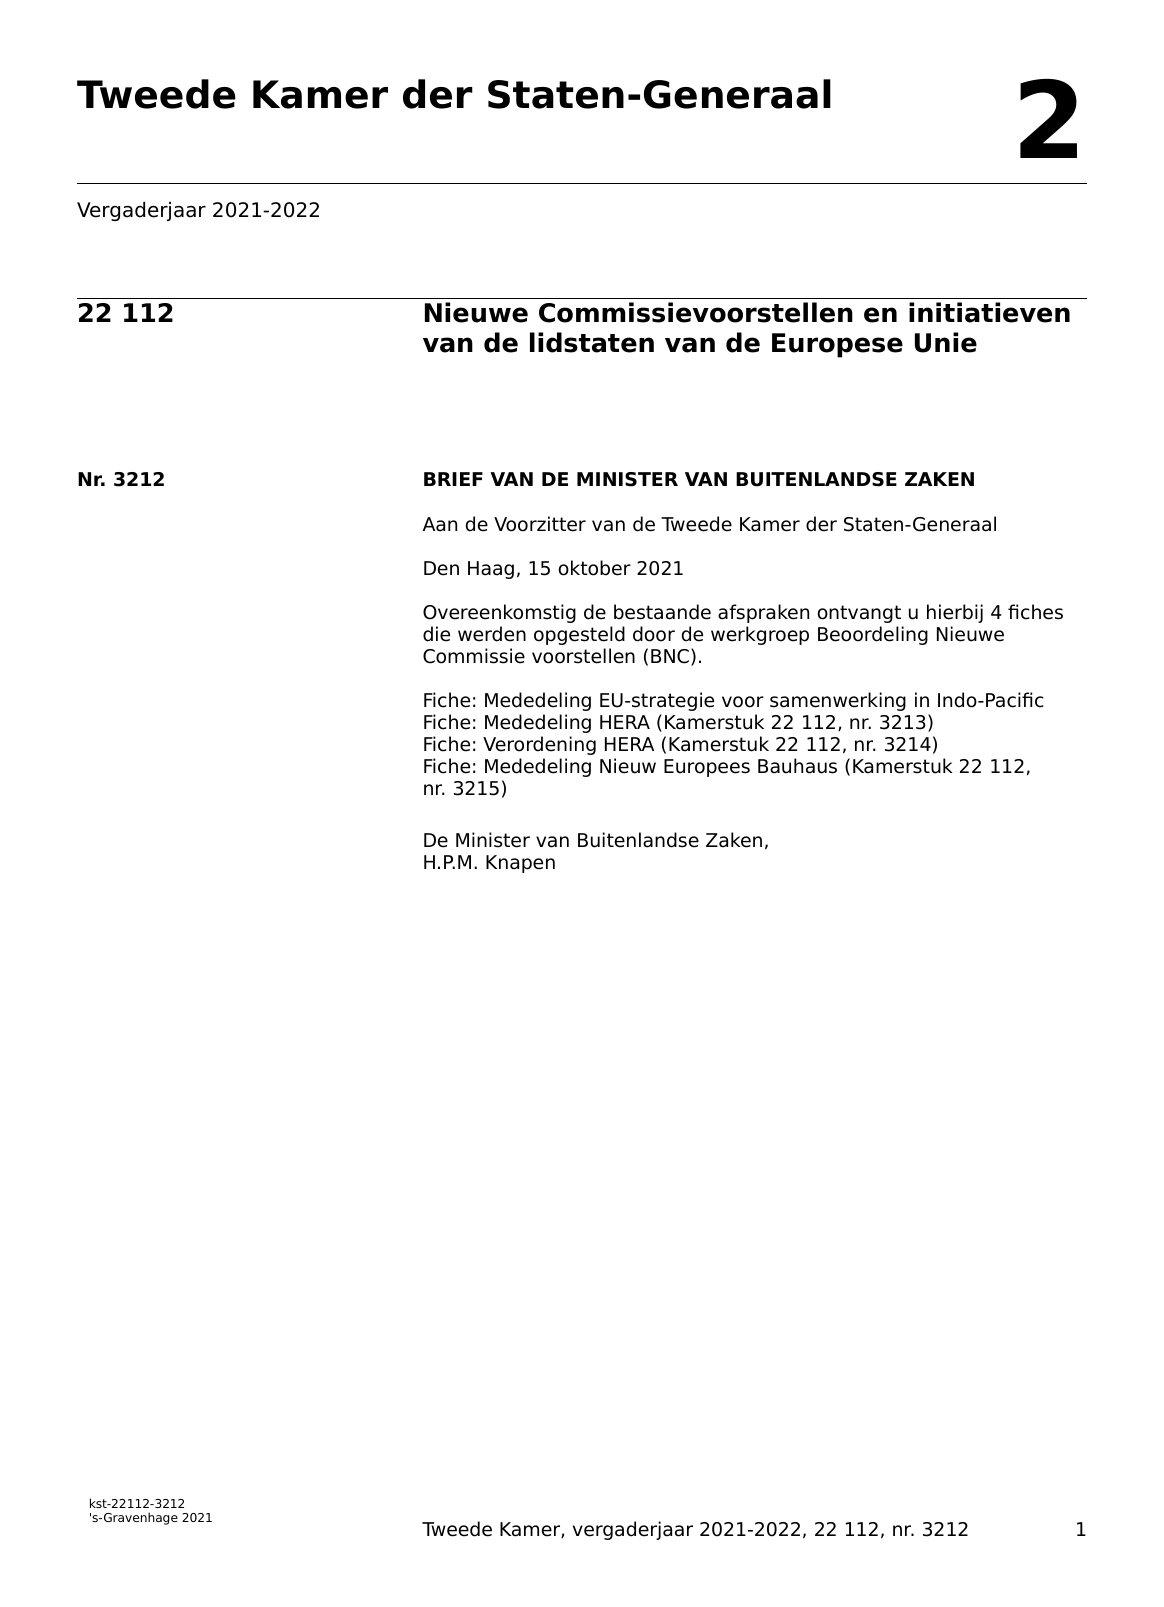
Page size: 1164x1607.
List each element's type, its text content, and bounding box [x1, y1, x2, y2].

table_header Tweede Kamer der Staten-Generaal [77, 59, 886, 183]
text Aan de Voorzitter van de Tweede Kamer der Staten-Generaal [422, 513, 1087, 536]
subtitle Nr. 3212 BRIEF VAN DE MINISTER VAN BUITENLANDSE ZAKEN [77, 469, 1087, 491]
text Fiche: Verordening HERA (Kamerstuk 22 112, nr. 3214) [422, 734, 1087, 756]
table_header 2 [886, 59, 1087, 183]
text Den Haag, 15 oktober 2021 [422, 558, 1087, 580]
text kst-22112-3212 [88, 1497, 323, 1511]
text Fiche: Mededeling EU-strategie voor samenwerking in Indo-Pacific [422, 690, 1087, 712]
text 's-Gravenhage 2021 [88, 1511, 323, 1525]
text Overeenkomstig de bestaande afspraken ontvangt u hierbij 4 fiches die werden opgesteld door de werkgroep Beoordeling Nieuwe Commissie voorstellen (BNC). [422, 602, 1087, 668]
subtitle 22 112 Nieuwe Commissievoorstellen en initiatieven van de lidstaten van de Europese Unie [77, 299, 1087, 358]
text Fiche: Mededeling HERA (Kamerstuk 22 112, nr. 3213) [422, 712, 1087, 734]
text Fiche: Mededeling Nieuw Europees Bauhaus (Kamerstuk 22 112, nr. 3215) [422, 756, 1087, 800]
table_cell Vergaderjaar 2021-2022 [77, 184, 1087, 298]
text De Minister van Buitenlandse Zaken, H.P.M. Knapen [422, 830, 1087, 874]
